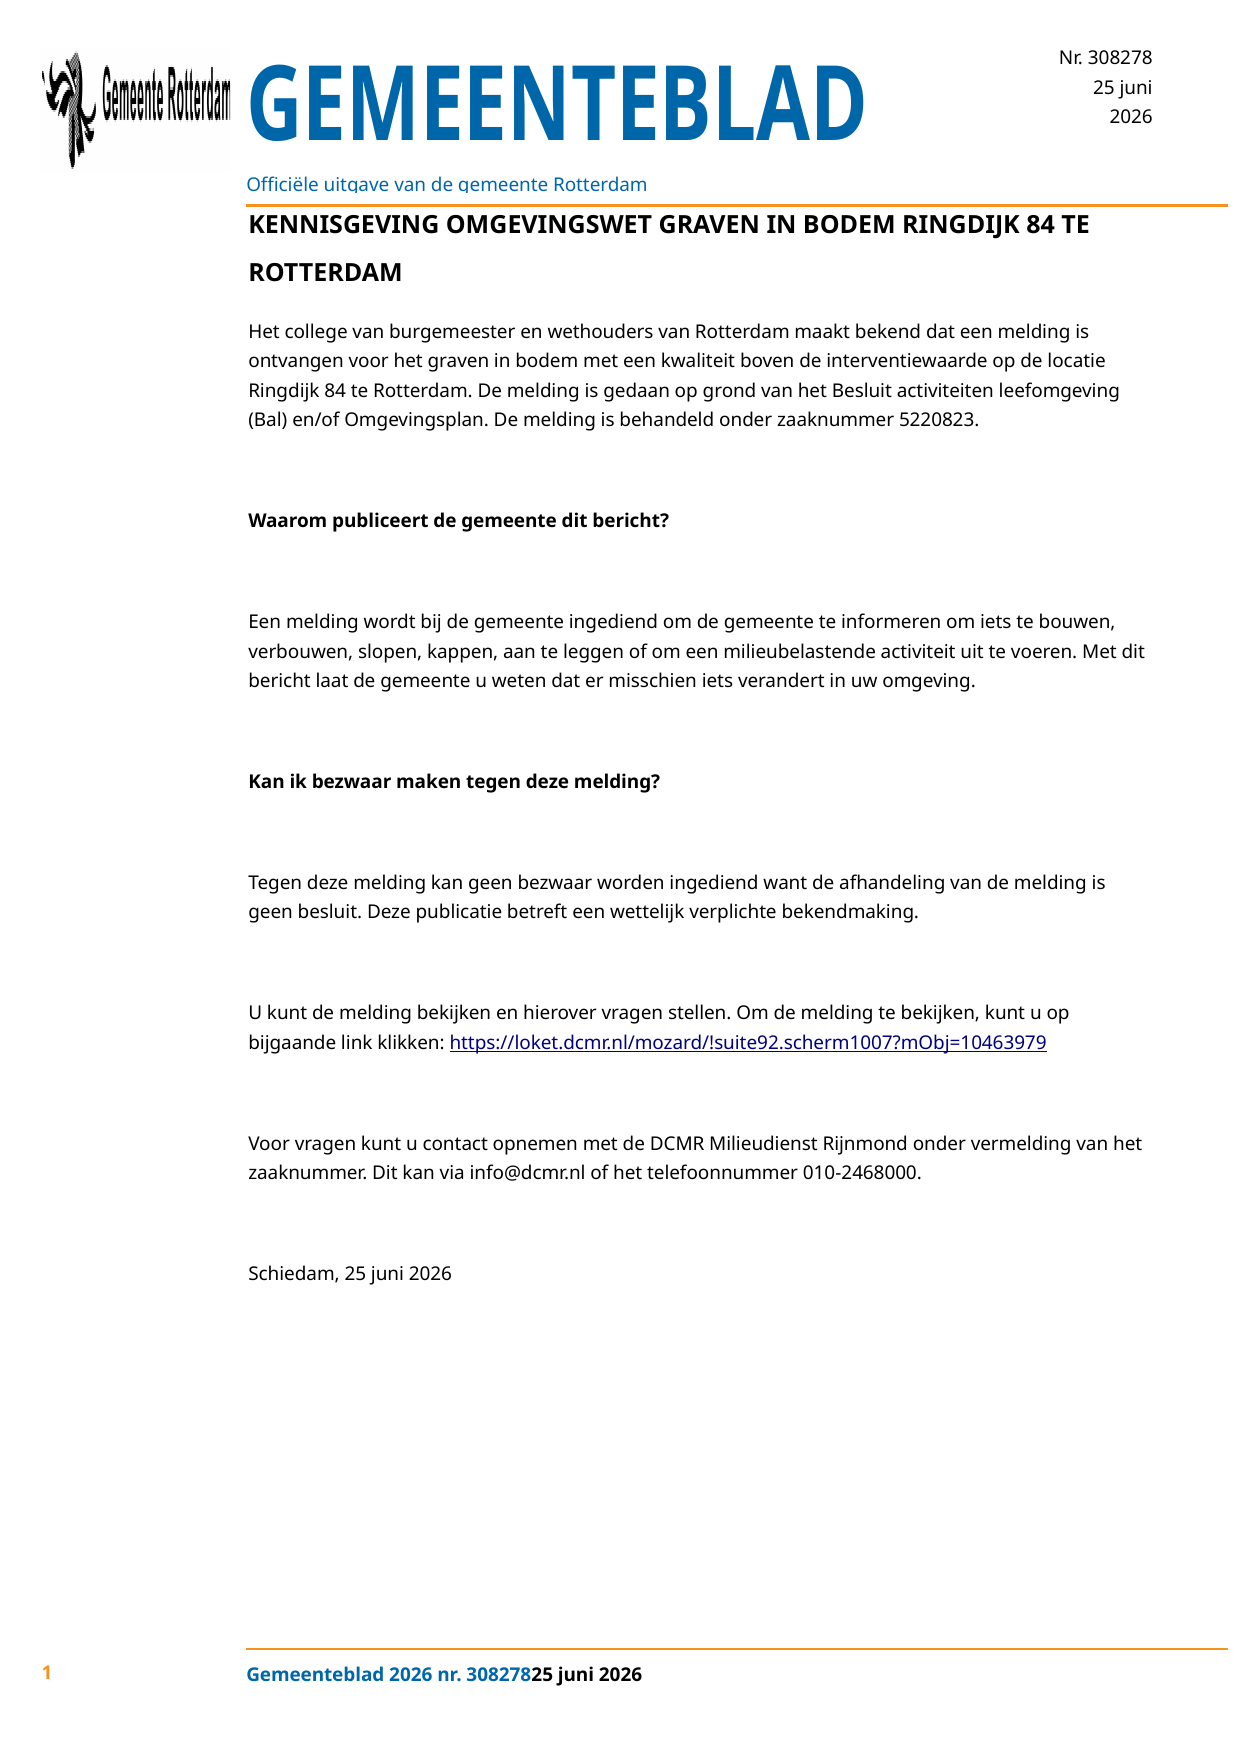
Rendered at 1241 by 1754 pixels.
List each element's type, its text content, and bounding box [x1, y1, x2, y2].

text KENNISGEVING OMGEVINGSWET GRAVEN IN BODEM RINGDIJK 84 TE ROTTERDAM [248, 207, 1152, 288]
text Het college van burgemeester en wethouders van Rotterdam maakt bekend dat een melding is ontvangen voor het graven in bodem met een kwaliteit boven de interventiewaarde op de locatie Ringdijk 84 te Rotterdam. De melding is gedaan op grond van het Besluit activiteiten leefomgeving (Bal) en/of Omgevingsplan. De melding is behandeld onder zaaknummer 5220823. [248, 318, 1152, 432]
text Tegen deze melding kan geen bezwaar worden ingediend want de afhandeling van de melding is geen besluit. Deze publicatie betreft een wettelijk verplichte bekendmaking. [248, 869, 1152, 924]
text Waarom publiceert de gemeente dit bericht? [248, 507, 1152, 533]
text Schiedam, 25 juni 2026 [248, 1260, 1152, 1286]
text Kan ik bezwaar maken tegen deze melding? [248, 768, 1152, 794]
picture [41, 47, 231, 172]
text Voor vragen kunt u contact opnemen met de DCMR Milieudienst Rijnmond onder vermelding van het zaaknummer. Dit kan via info@dcmr.nl of het telefoonnummer 010‑2468000. [248, 1130, 1152, 1185]
text U kunt de melding bekijken en hierover vragen stellen. Om de melding te bekijken, kunt u op bijgaande link klikken: https://loket.dcmr.nl/mozard/!suite92.scherm1007?mObj=10463979 [248, 999, 1152, 1055]
text Een melding wordt bij de gemeente ingediend om de gemeente te informeren om iets te bouwen, verbouwen, slopen, kappen, aan te leggen of om een milieubelastende activiteit uit te voeren. Met dit bericht laat de gemeente u weten dat er misschien iets verandert in uw omgeving. [248, 608, 1152, 693]
